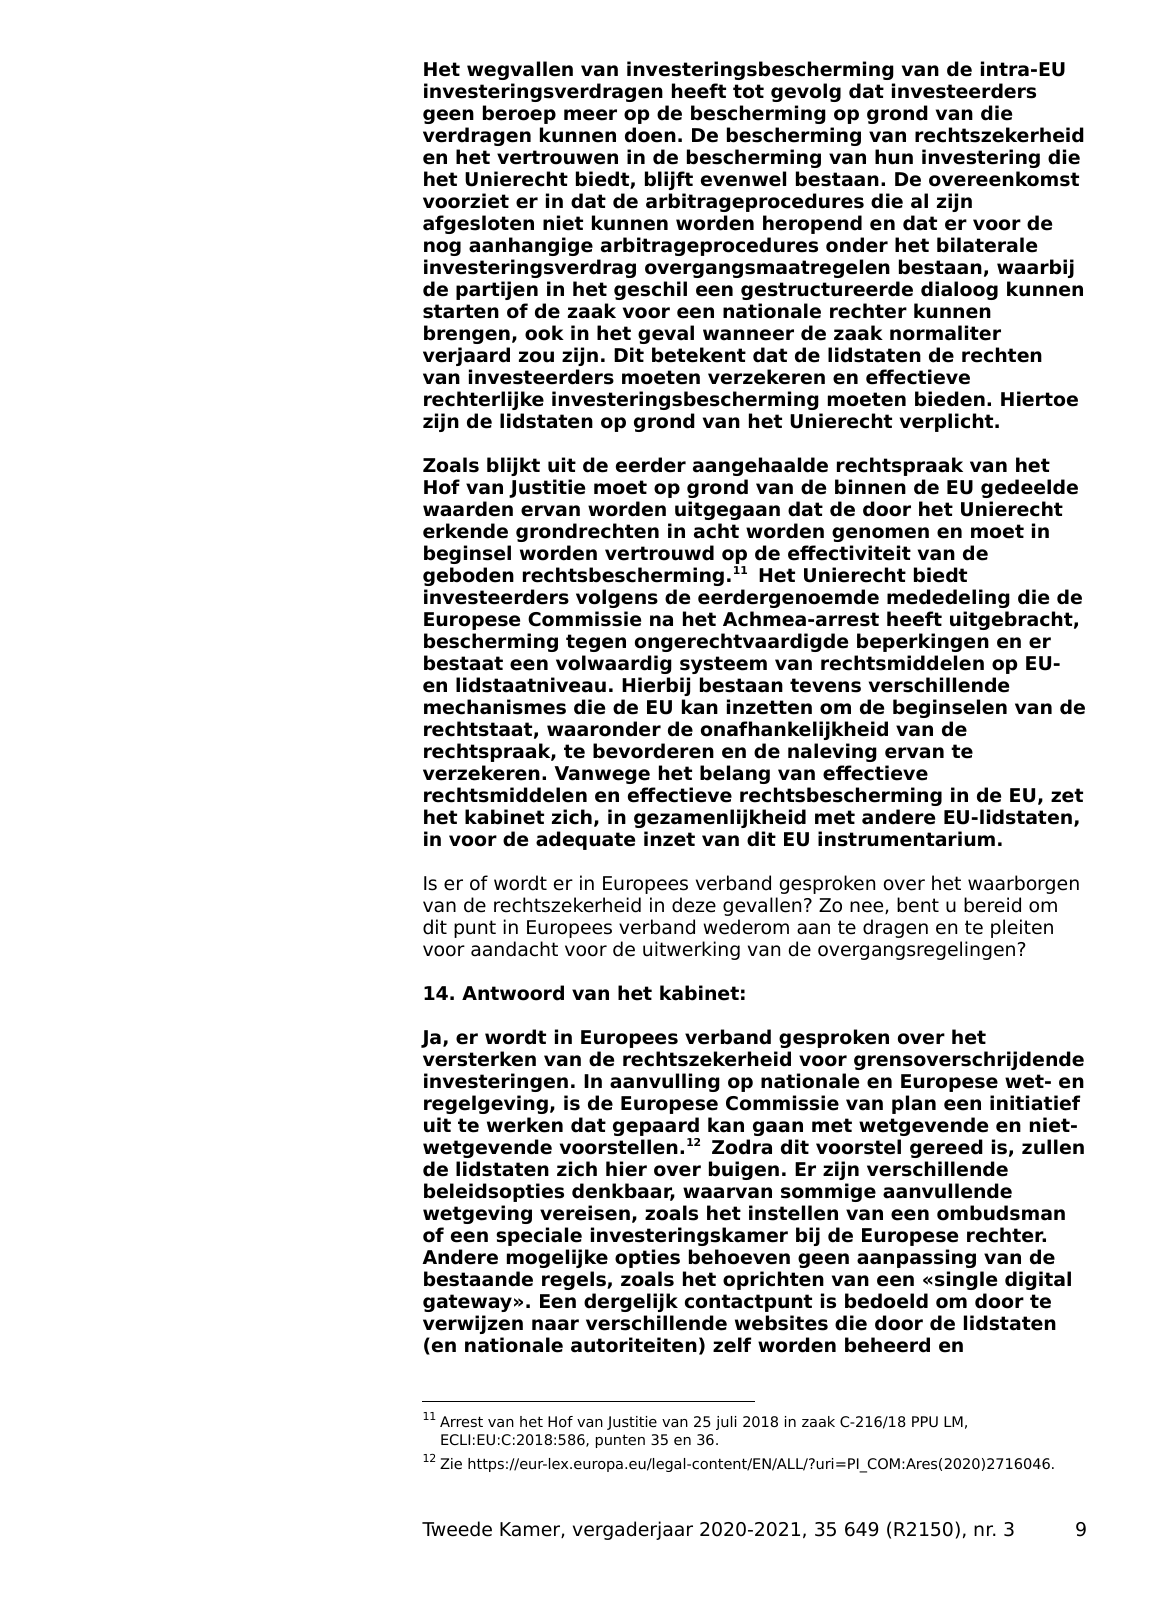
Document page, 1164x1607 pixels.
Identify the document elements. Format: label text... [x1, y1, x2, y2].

text Zie https://eur-lex.europa.eu/legal-content/EN/ALL/?uri=PI_COM:Ares(2020)2716046. [422, 1452, 1087, 1474]
text Arrest van het Hof van Justitie van 25 juli 2018 in zaak C-216/18 PPU LM, ECLI:EU:C:2018:586, punten 35 en 36. [422, 1410, 1087, 1449]
text Ja, er wordt in Europees verband gesproken over het versterken van de rechtszekerheid voor grensoverschrijdende investeringen. In aanvulling op nationale en Europese wet- en regelgeving, is de Europese Commissie van plan een initiatief uit te werken dat gepaard kan gaan met wetgevende en niet-wetgevende voorstellen. Zodra dit voorstel gereed is, zullen de lidstaten zich hier over buigen. Er zijn verschillende beleidsopties denkbaar, waarvan sommige aanvullende wetgeving vereisen, zoals het instellen van een ombudsman of een speciale investeringskamer bij de Europese rechter. Andere mogelijke opties behoeven geen aanpassing van de bestaande regels, zoals het oprichten van een «single digital gateway». Een dergelijk contactpunt is bedoeld om door te verwijzen naar verschillende websites die door de lidstaten (en nationale autoriteiten) zelf worden beheerd en [422, 1027, 1087, 1357]
text Is er of wordt er in Europees verband gesproken over het waarborgen van de rechtszekerheid in deze gevallen? Zo nee, bent u bereid om dit punt in Europees verband wederom aan te dragen en te pleiten voor aandacht voor de uitwerking van de overgangsregelingen? [422, 873, 1087, 961]
text 14. Antwoord van het kabinet: [422, 983, 1087, 1005]
text Het wegvallen van investeringsbescherming van de intra-EU investeringsverdragen heeft tot gevolg dat investeerders geen beroep meer op de bescherming op grond van die verdragen kunnen doen. De bescherming van rechtszekerheid en het vertrouwen in de bescherming van hun investering die het Unierecht biedt, blijft evenwel bestaan. De overeenkomst voorziet er in dat de arbitrageprocedures die al zijn afgesloten niet kunnen worden heropend en dat er voor de nog aanhangige arbitrageprocedures onder het bilaterale investeringsverdrag overgangsmaatregelen bestaan, waarbij de partijen in het geschil een gestructureerde dialoog kunnen starten of de zaak voor een nationale rechter kunnen brengen, ook in het geval wanneer de zaak normaliter verjaard zou zijn. Dit betekent dat de lidstaten de rechten van investeerders moeten verzekeren en effectieve rechterlijke investeringsbescherming moeten bieden. Hiertoe zijn de lidstaten op grond van het Unierecht verplicht. [422, 59, 1087, 433]
text Zoals blijkt uit de eerder aangehaalde rechtspraak van het Hof van Justitie moet op grond van de binnen de EU gedeelde waarden ervan worden uitgegaan dat de door het Unierecht erkende grondrechten in acht worden genomen en moet in beginsel worden vertrouwd op de effectiviteit van de geboden rechtsbescherming. Het Unierecht biedt investeerders volgens de eerdergenoemde mededeling die de Europese Commissie na het Achmea-arrest heeft uitgebracht, bescherming tegen ongerechtvaardigde beperkingen en er bestaat een volwaardig systeem van rechtsmiddelen op EU- en lidstaatniveau. Hierbij bestaan tevens verschillende mechanismes die de EU kan inzetten om de beginselen van de rechtstaat, waaronder de onafhankelijkheid van de rechtspraak, te bevorderen en de naleving ervan te verzekeren. Vanwege het belang van effectieve rechtsmiddelen en effectieve rechtsbescherming in de EU, zet het kabinet zich, in gezamenlijkheid met andere EU-lidstaten, in voor de adequate inzet van dit EU instrumentarium. [422, 455, 1087, 851]
